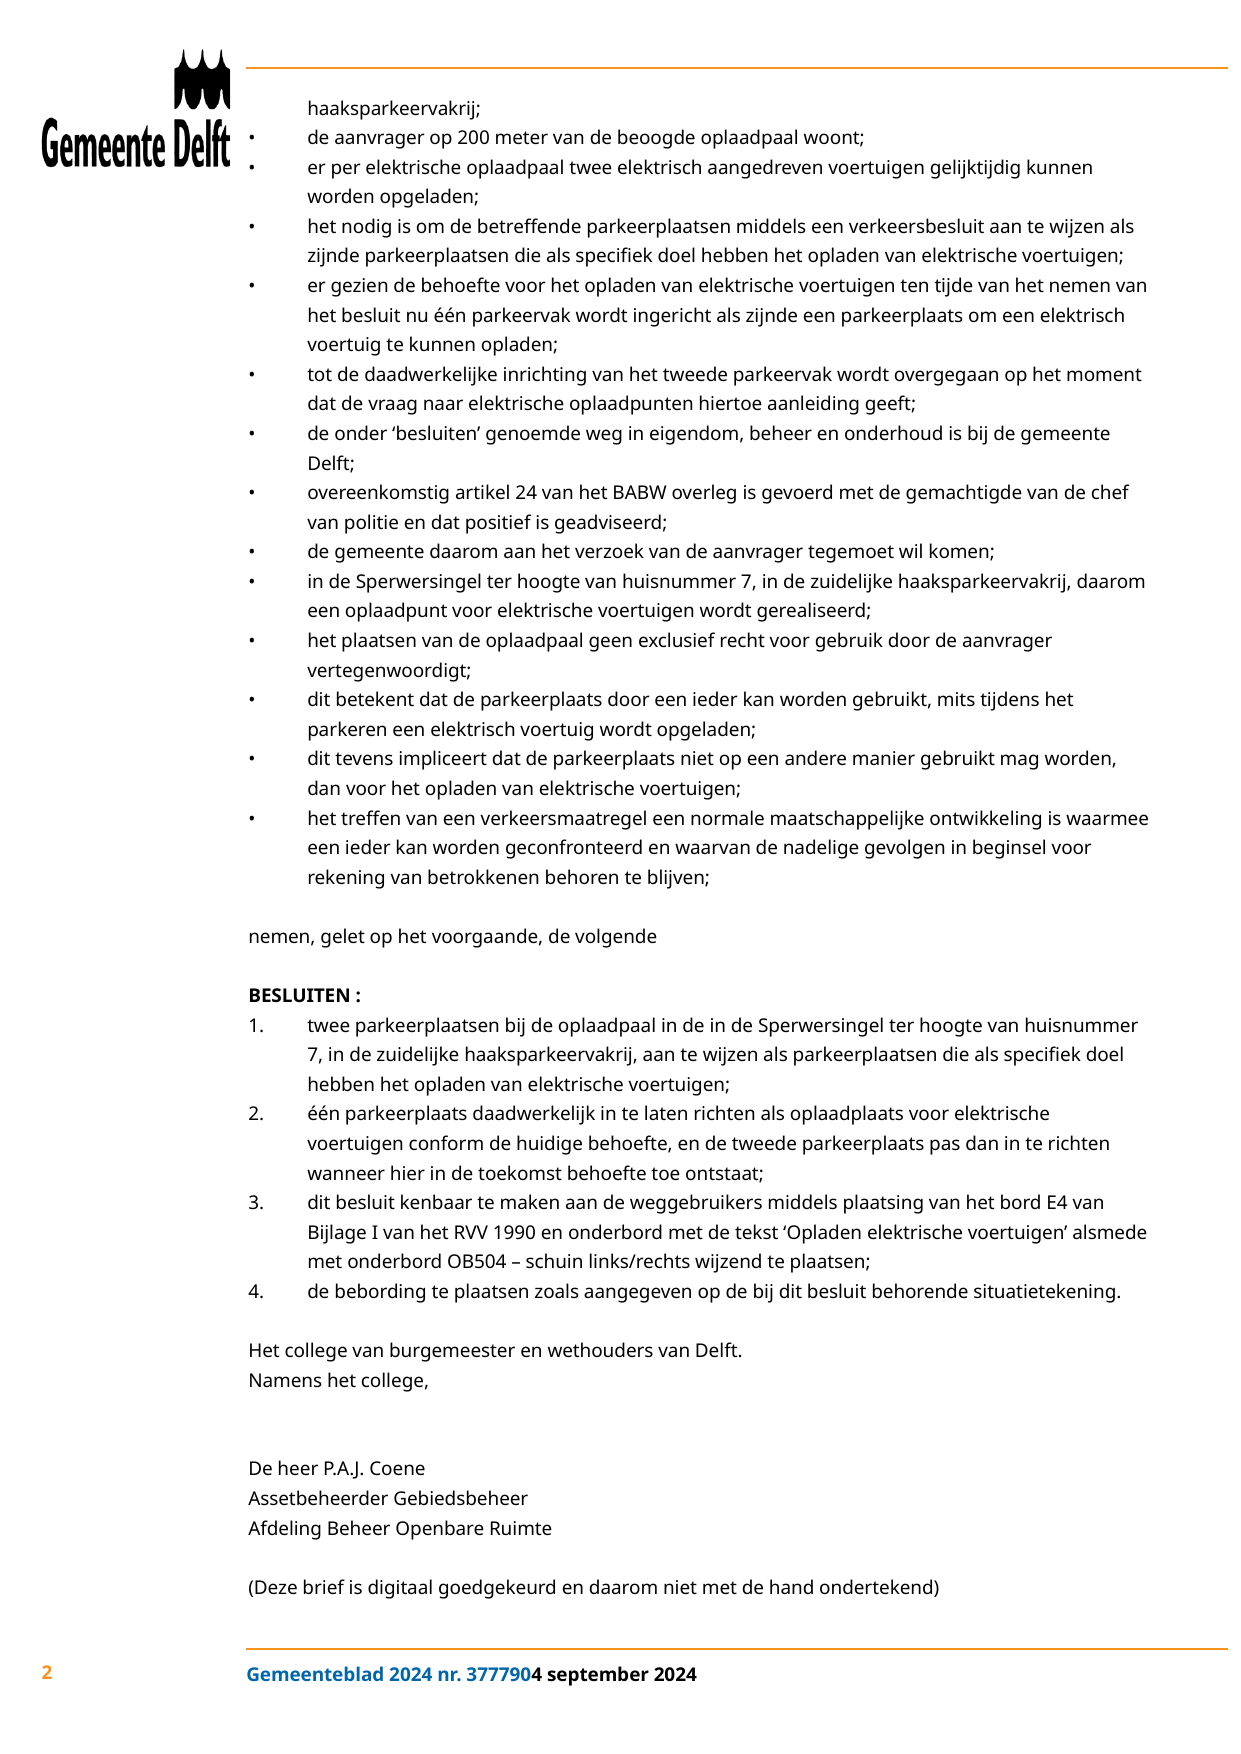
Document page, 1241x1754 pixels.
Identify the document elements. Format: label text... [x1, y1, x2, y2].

text Assetbeheerder Gebiedsbeheer [248, 1485, 1152, 1511]
list de onder ‘besluiten’ genoemde weg in eigendom, beheer en onderhoud is bij de gemeente Delft; [248, 420, 1152, 476]
list dit betekent dat de parkeerplaats door een ieder kan worden gebruikt, mits tijdens het parkeren een elektrisch voertuig wordt opgeladen; [248, 686, 1152, 742]
text (Deze brief is digitaal goedgekeurd en daarom niet met de hand ondertekend) [248, 1574, 1152, 1600]
list overeenkomstig artikel 24 van het BABW overleg is gevoerd met de gemachtigde van de chef van politie en dat positief is geadviseerd; [248, 479, 1152, 535]
text nemen, gelet op het voorgaande, de volgende [248, 923, 1152, 949]
list er per elektrische oplaadpaal twee elektrisch aangedreven voertuigen gelijktijdig kunnen worden opgeladen; [248, 154, 1152, 209]
list de bebording te plaatsen zoals aangegeven op de bij dit besluit behorende situatietekening. [248, 1278, 1152, 1304]
text Afdeling Beheer Openbare Ruimte [248, 1515, 1152, 1541]
list dit tevens impliceert dat de parkeerplaats niet op een andere manier gebruikt mag worden, dan voor het opladen van elektrische voertuigen; [248, 746, 1152, 801]
list tot de daadwerkelijke inrichting van het tweede parkeervak wordt overgegaan op het moment dat de vraag naar elektrische oplaadpunten hiertoe aanleiding geeft; [248, 361, 1152, 416]
text Namens het college, [248, 1367, 1152, 1393]
list haaksparkeervakrij; [248, 95, 1152, 121]
list de gemeente daarom aan het verzoek van de aanvrager tegemoet wil komen; [248, 538, 1152, 564]
list het treffen van een verkeersmaatregel een normale maatschappelijke ontwikkeling is waarmee een ieder kan worden geconfronteerd en waarvan de nadelige gevolgen in beginsel voor rekening van betrokkenen behoren te blijven; [248, 805, 1152, 890]
list het nodig is om de betreffende parkeerplaatsen middels een verkeersbesluit aan te wijzen als zijnde parkeerplaatsen die als specifiek doel hebben het opladen van elektrische voertuigen; [248, 213, 1152, 268]
list de aanvrager op 200 meter van de beoogde oplaadpaal woont; [248, 124, 1152, 150]
text Het college van burgemeester en wethouders van Delft. [248, 1337, 1152, 1363]
list het plaatsen van de oplaadpaal geen exclusief recht voor gebruik door de aanvrager vertegenwoordigt; [248, 627, 1152, 683]
text BESLUITEN : [248, 982, 1152, 1008]
list er gezien de behoefte voor het opladen van elektrische voertuigen ten tijde van het nemen van het besluit nu één parkeervak wordt ingericht als zijnde een parkeerplaats om een elektrisch voertuig te kunnen opladen; [248, 272, 1152, 357]
text De heer P.A.J. Coene [248, 1456, 1152, 1481]
list dit besluit kenbaar te maken aan de weggebruikers middels plaatsing van het bord E4 van Bijlage I van het RVV 1990 en onderbord met de tekst ‘Opladen elektrische voertuigen’ alsmede met onderbord OB504 – schuin links/rechts wijzend te plaatsen; [248, 1189, 1152, 1274]
list in de Sperwersingel ter hoogte van huisnummer 7, in de zuidelijke haaksparkeervakrij, daarom een oplaadpunt voor elektrische voertuigen wordt gerealiseerd; [248, 568, 1152, 623]
picture [41, 47, 231, 172]
list twee parkeerplaatsen bij de oplaadpaal in de in de Sperwersingel ter hoogte van huisnummer 7, in de zuidelijke haaksparkeervakrij, aan te wijzen als parkeerplaatsen die als specifiek doel hebben het opladen van elektrische voertuigen; [248, 1012, 1152, 1097]
list één parkeerplaats daadwerkelijk in te laten richten als oplaadplaats voor elektrische voertuigen conform de huidige behoefte, en de tweede parkeerplaats pas dan in te richten wanneer hier in de toekomst behoefte toe ontstaat; [248, 1101, 1152, 1186]
